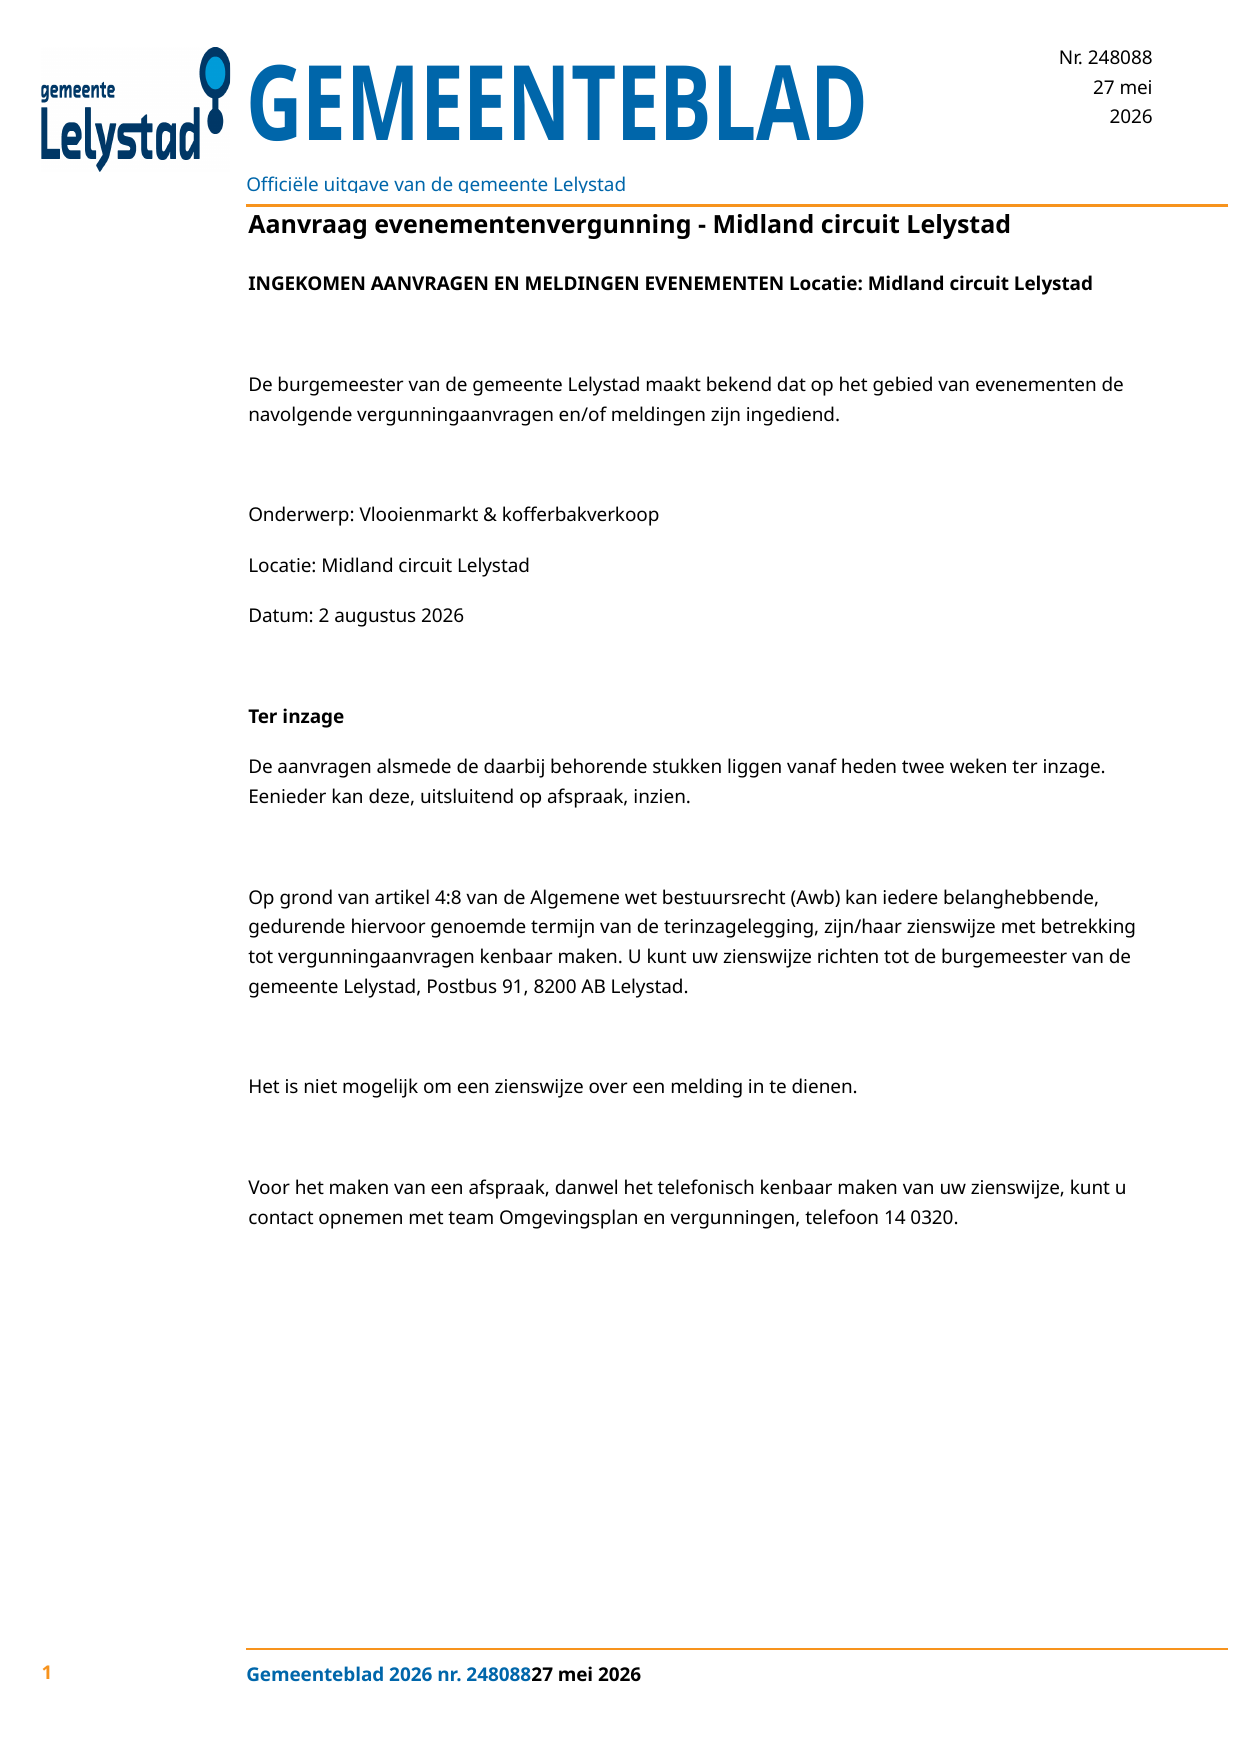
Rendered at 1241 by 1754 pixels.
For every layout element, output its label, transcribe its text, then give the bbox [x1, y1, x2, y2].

text Ter inzage [248, 703, 1152, 729]
text De aanvragen alsmede de daarbij behorende stukken liggen vanaf heden twee weken ter inzage. Eenieder kan deze, uitsluitend op afspraak, inzien. [248, 754, 1152, 809]
text Voor het maken van een afspraak, danwel het telefonisch kenbaar maken van uw zienswijze, kunt u contact opnemen met team Omgevingsplan en vergunningen, telefoon 14 0320. [248, 1174, 1152, 1230]
text Op grond van artikel 4:8 van de Algemene wet bestuursrecht (Awb) kan iedere belanghebbende, gedurende hiervoor genoemde termijn van de terinzagelegging, zijn/haar zienswijze met betrekking tot vergunningaanvragen kenbaar maken. U kunt uw zienswijze richten tot de burgemeester van de gemeente Lelystad, Postbus 91, 8200 AB Lelystad. [248, 884, 1152, 998]
text Aanvraag evenementenvergunning - Midland circuit Lelystad [248, 207, 1152, 241]
text Het is niet mogelijk om een zienswijze over een melding in te dienen. [248, 1074, 1152, 1099]
picture [41, 47, 231, 172]
text Datum: 2 augustus 2026 [248, 602, 1152, 628]
text Locatie: Midland circuit Lelystad [248, 552, 1152, 578]
text De burgemeester van de gemeente Lelystad maakt bekend dat op het gebied van evenementen de navolgende vergunningaanvragen en/of meldingen zijn ingediend. [248, 371, 1152, 426]
text Onderwerp: Vlooienmarkt & kofferbakverkoop [248, 502, 1152, 527]
text INGEKOMEN AANVRAGEN EN MELDINGEN EVENEMENTEN Locatie: Midland circuit Lelystad [248, 270, 1152, 296]
